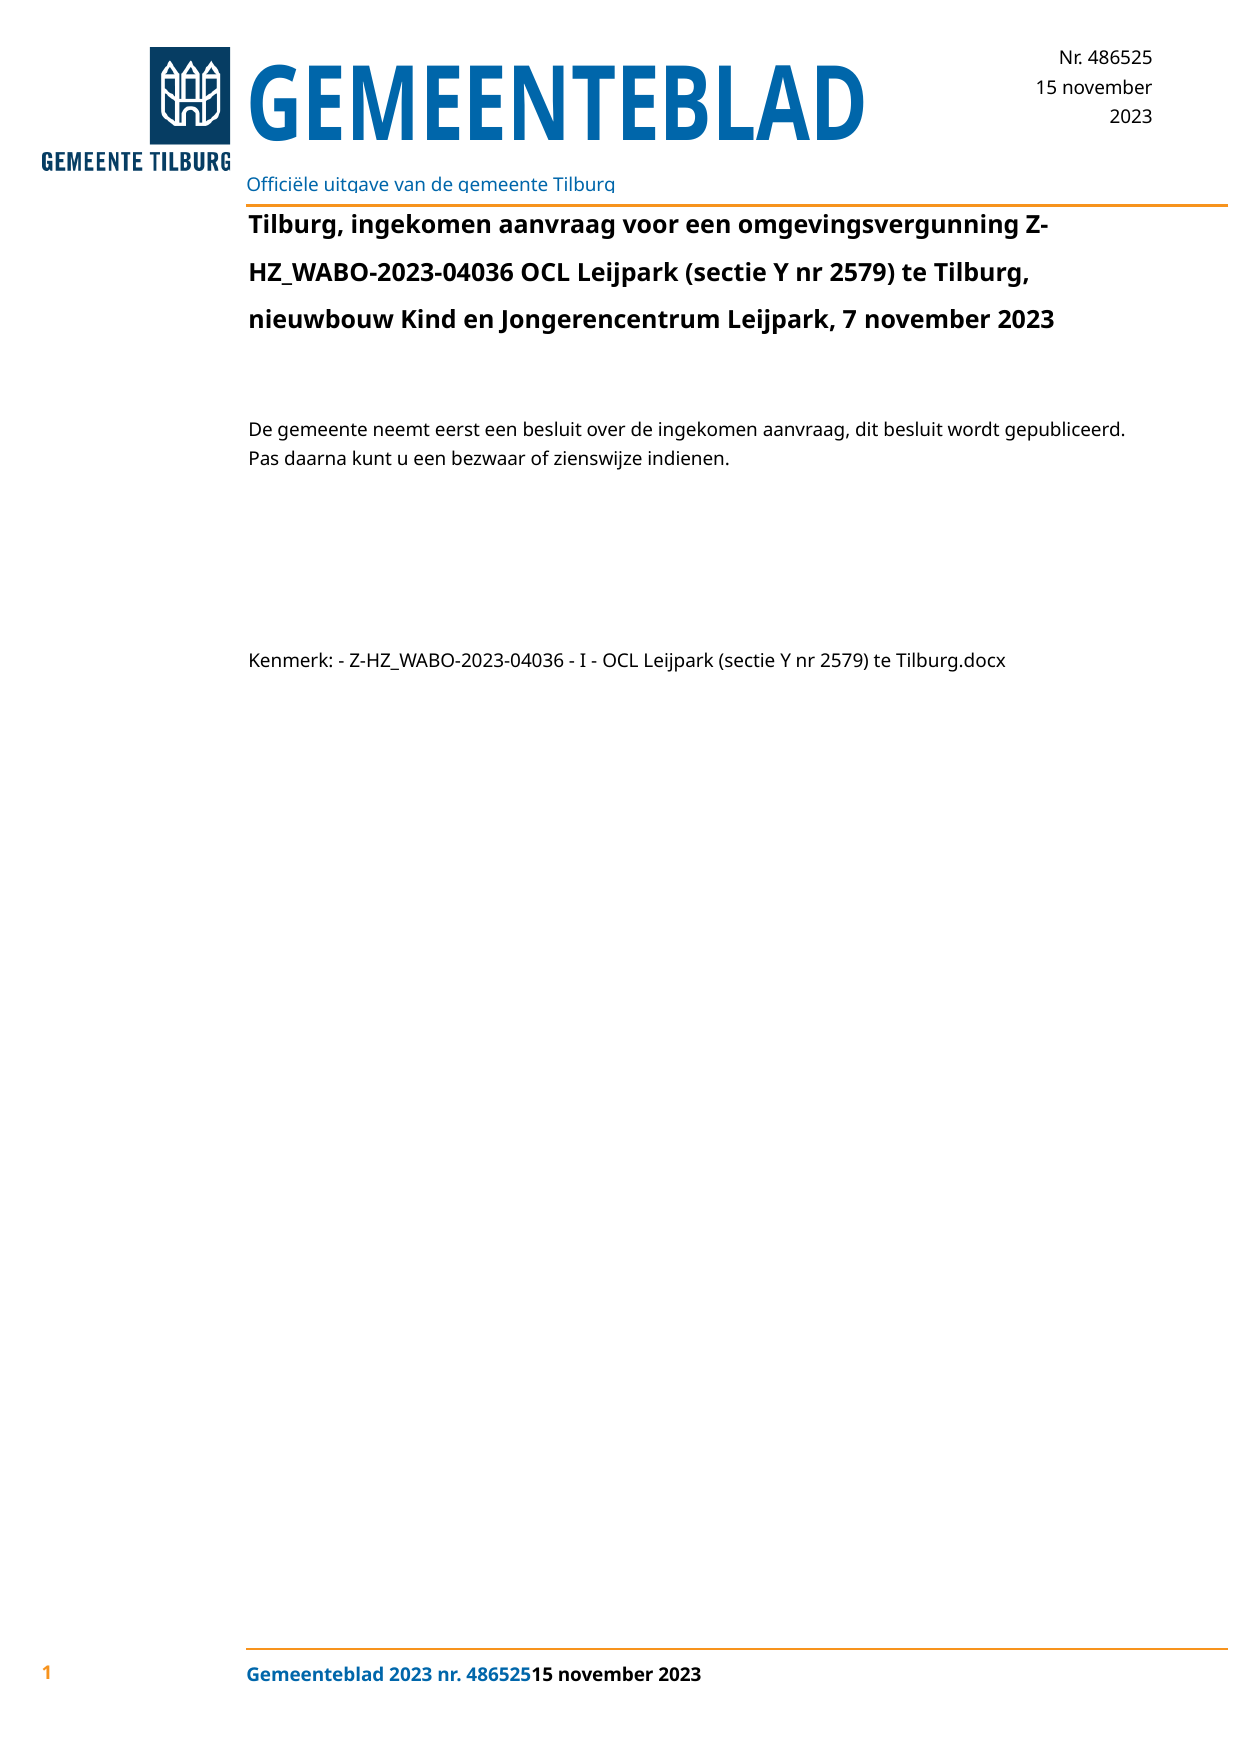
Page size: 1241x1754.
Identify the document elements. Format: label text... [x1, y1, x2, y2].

text De gemeente neemt eerst een besluit over de ingekomen aanvraag, dit besluit wordt gepubliceerd. Pas daarna kunt u een bezwaar of zienswijze indienen. [248, 416, 1152, 471]
text Kenmerk: - Z-HZ_WABO-2023-04036 - I - OCL Leijpark (sectie Y nr 2579) te Tilburg.docx [248, 647, 1152, 673]
picture [41, 47, 231, 172]
text Tilburg, ingekomen aanvraag voor een omgevingsvergunning Z-HZ_WABO-2023-04036 OCL Leijpark (sectie Y nr 2579) te Tilburg, nieuwbouw Kind en Jongerencentrum Leijpark, 7 november 2023 [248, 207, 1152, 336]
